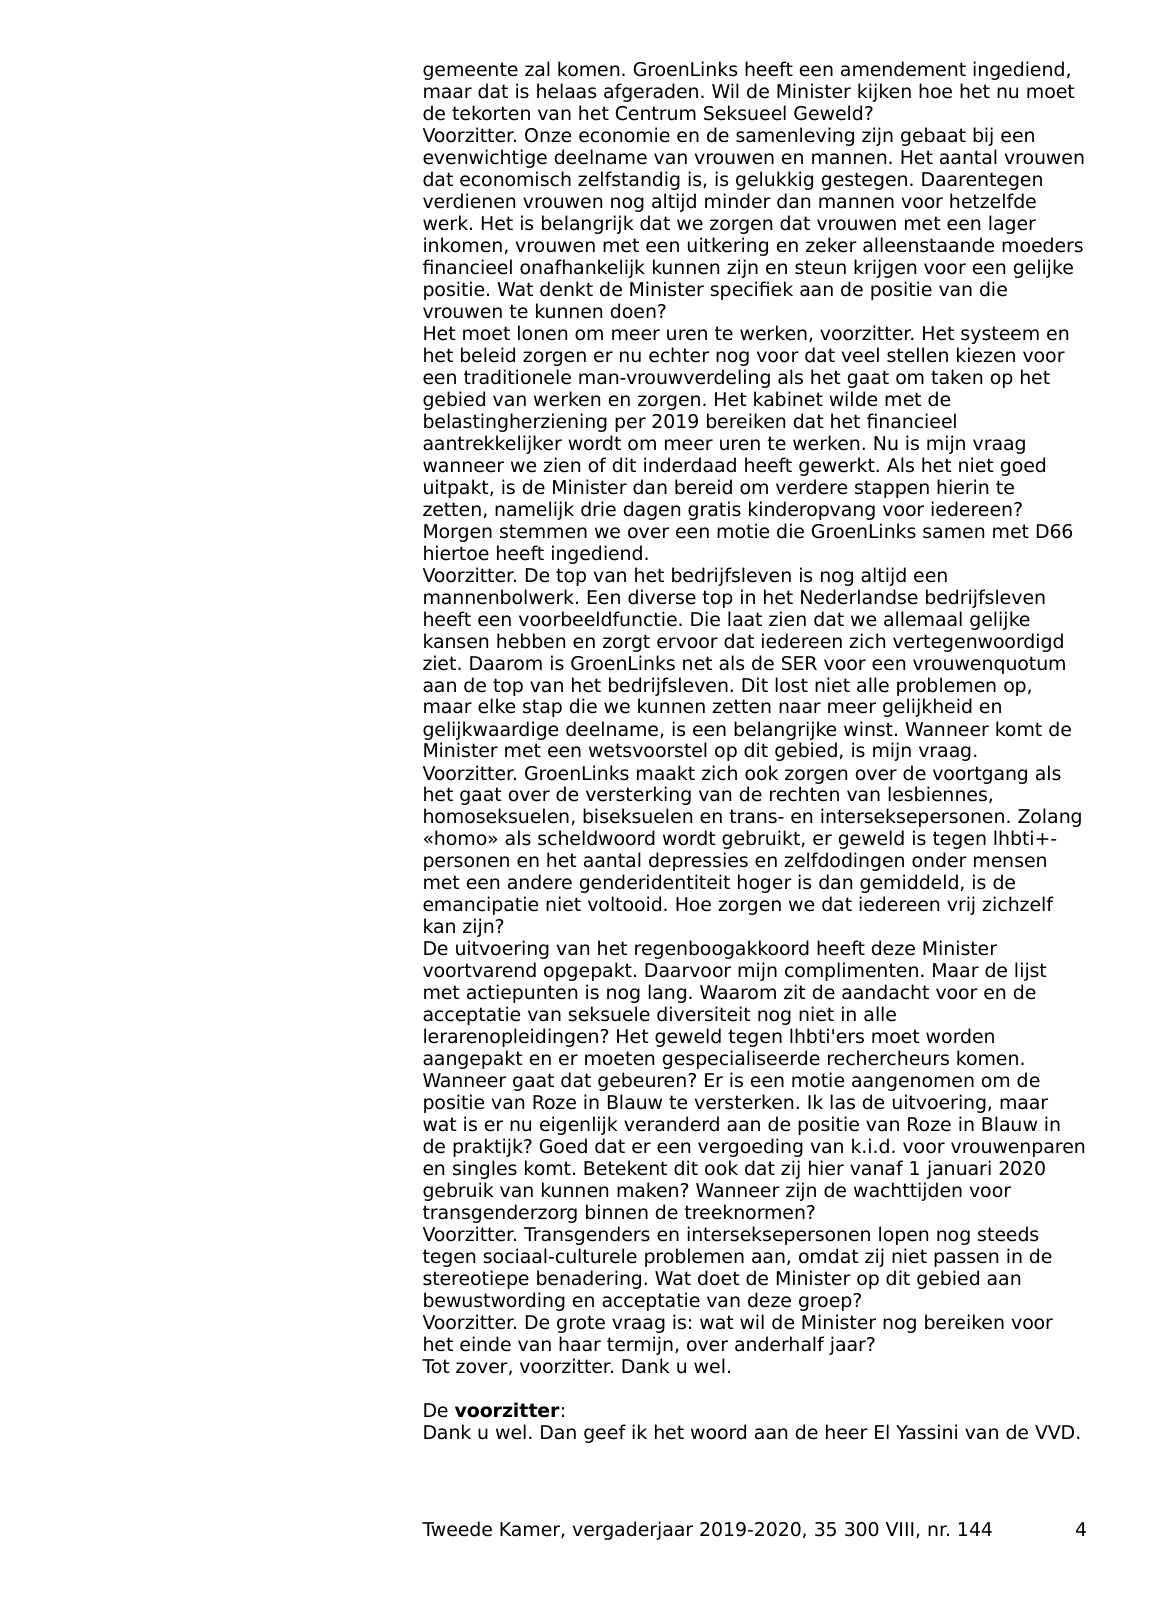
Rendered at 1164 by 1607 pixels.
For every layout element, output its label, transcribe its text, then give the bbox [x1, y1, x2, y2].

text Voorzitter. Transgenders en interseksepersonen lopen nog steeds tegen sociaal-culturele problemen aan, omdat zij niet passen in de stereotiepe benadering. Wat doet de Minister op dit gebied aan bewustwording en acceptatie van deze groep? [422, 1224, 1087, 1312]
text De uitvoering van het regenboogakkoord heeft deze Minister voortvarend opgepakt. Daarvoor mijn complimenten. Maar de lijst met actiepunten is nog lang. Waarom zit de aandacht voor en de acceptatie van seksuele diversiteit nog niet in alle lerarenopleidingen? Het geweld tegen lhbti'ers moet worden aangepakt en er moeten gespecialiseerde rechercheurs komen. Wanneer gaat dat gebeuren? Er is een motie aangenomen om de positie van Roze in Blauw te versterken. Ik las de uitvoering, maar wat is er nu eigenlijk veranderd aan de positie van Roze in Blauw in de praktijk? Goed dat er een vergoeding van k.i.d. voor vrouwenparen en singles komt. Betekent dit ook dat zij hier vanaf 1 januari 2020 gebruik van kunnen maken? Wanneer zijn de wachttijden voor transgenderzorg binnen de treeknormen? [422, 938, 1087, 1224]
text gemeente zal komen. GroenLinks heeft een amendement ingediend, maar dat is helaas afgeraden. Wil de Minister kijken hoe het nu moet de tekorten van het Centrum Seksueel Geweld? [422, 59, 1087, 125]
text De voorzitter: [422, 1400, 1087, 1422]
text Het moet lonen om meer uren te werken, voorzitter. Het systeem en het beleid zorgen er nu echter nog voor dat veel stellen kiezen voor een traditionele man-vrouwverdeling als het gaat om taken op het gebied van werken en zorgen. Het kabinet wilde met de belastingherziening per 2019 bereiken dat het financieel aantrekkelijker wordt om meer uren te werken. Nu is mijn vraag wanneer we zien of dit inderdaad heeft gewerkt. Als het niet goed uitpakt, is de Minister dan bereid om verdere stappen hierin te zetten, namelijk drie dagen gratis kinderopvang voor iedereen? Morgen stemmen we over een motie die GroenLinks samen met D66 hiertoe heeft ingediend. [422, 323, 1087, 564]
text Tot zover, voorzitter. Dank u wel. [422, 1356, 1087, 1378]
text Voorzitter. Onze economie en de samenleving zijn gebaat bij een evenwichtige deelname van vrouwen en mannen. Het aantal vrouwen dat economisch zelfstandig is, is gelukkig gestegen. Daarentegen verdienen vrouwen nog altijd minder dan mannen voor hetzelfde werk. Het is belangrijk dat we zorgen dat vrouwen met een lager inkomen, vrouwen met een uitkering en zeker alleenstaande moeders financieel onafhankelijk kunnen zijn en steun krijgen voor een gelijke positie. Wat denkt de Minister specifiek aan de positie van die vrouwen te kunnen doen? [422, 125, 1087, 323]
text Dank u wel. Dan geef ik het woord aan de heer El Yassini van de VVD. [422, 1422, 1087, 1444]
text Voorzitter. De top van het bedrijfsleven is nog altijd een mannenbolwerk. Een diverse top in het Nederlandse bedrijfsleven heeft een voorbeeldfunctie. Die laat zien dat we allemaal gelijke kansen hebben en zorgt ervoor dat iedereen zich vertegenwoordigd ziet. Daarom is GroenLinks net als de SER voor een vrouwenquotum aan de top van het bedrijfsleven. Dit lost niet alle problemen op, maar elke stap die we kunnen zetten naar meer gelijkheid en gelijkwaardige deelname, is een belangrijke winst. Wanneer komt de Minister met een wetsvoorstel op dit gebied, is mijn vraag. [422, 564, 1087, 762]
text Voorzitter. De grote vraag is: wat wil de Minister nog bereiken voor het einde van haar termijn, over anderhalf jaar? [422, 1312, 1087, 1356]
text Voorzitter. GroenLinks maakt zich ook zorgen over de voortgang als het gaat over de versterking van de rechten van lesbiennes, homoseksuelen, biseksuelen en trans- en interseksepersonen. Zolang «homo» als scheldwoord wordt gebruikt, er geweld is tegen lhbti+-personen en het aantal depressies en zelfdodingen onder mensen met een andere genderidentiteit hoger is dan gemiddeld, is de emancipatie niet voltooid. Hoe zorgen we dat iedereen vrij zichzelf kan zijn? [422, 762, 1087, 938]
